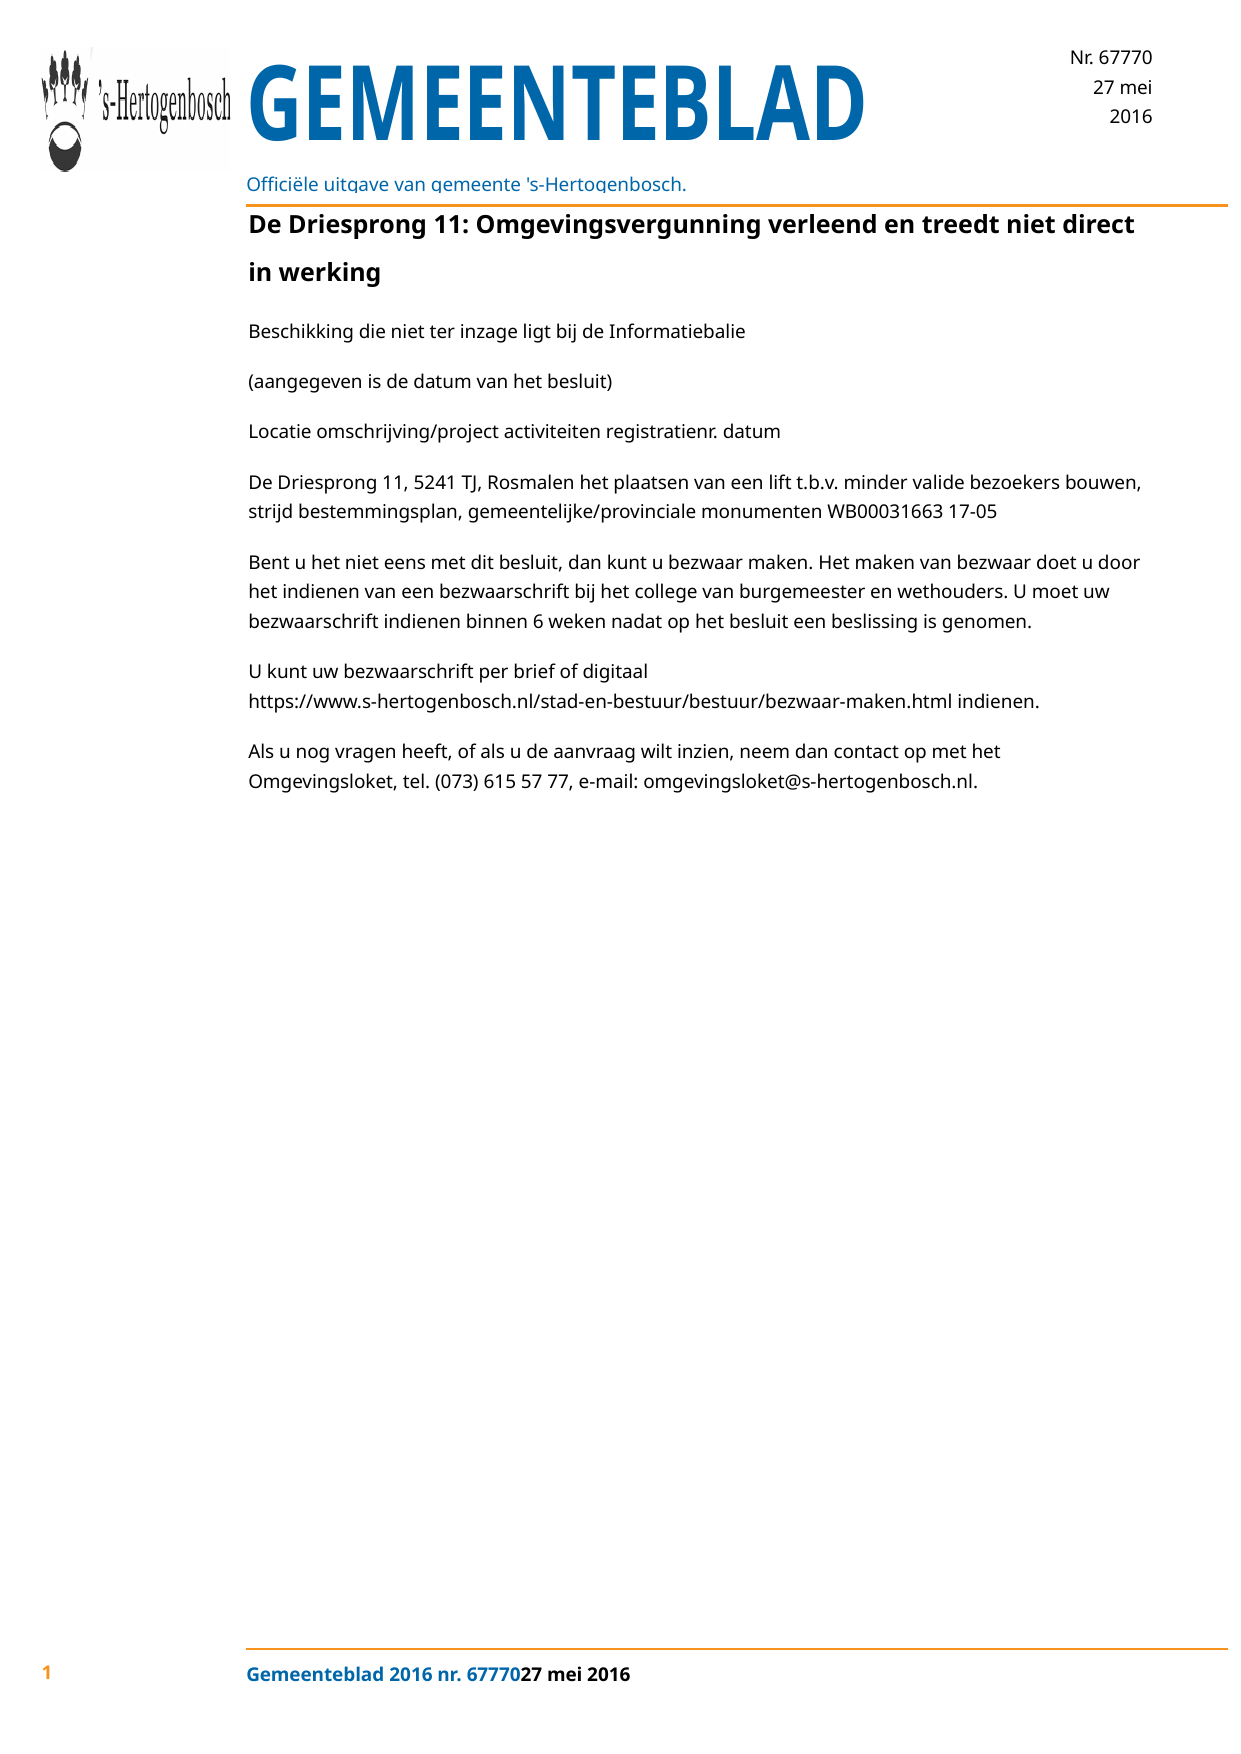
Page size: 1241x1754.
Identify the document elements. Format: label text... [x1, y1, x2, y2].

text De Driesprong 11: Omgevingsvergunning verleend en treedt niet direct in werking [248, 207, 1152, 288]
text Bent u het niet eens met dit besluit, dan kunt u bezwaar maken. Het maken van bezwaar doet u door het indienen van een bezwaarschrift bij het college van burgemeester en wethouders. U moet uw bezwaarschrift indienen binnen 6 weken nadat op het besluit een beslissing is genomen. [248, 549, 1152, 634]
text De Driesprong 11, 5241 TJ, Rosmalen het plaatsen van een lift t.b.v. minder valide bezoekers bouwen, strijd bestemmingsplan, gemeentelijke/provinciale monumenten WB00031663 17-05 [248, 469, 1152, 524]
text Beschikking die niet ter inzage ligt bij de Informatiebalie [248, 318, 1152, 344]
text U kunt uw bezwaarschrift per brief of digitaal https://www.s-hertogenbosch.nl/stad-en-bestuur/bestuur/bezwaar-maken.html indienen. [248, 659, 1152, 714]
text Locatie omschrijving/project activiteiten registratienr. datum [248, 419, 1152, 444]
picture [41, 47, 231, 172]
text (aangegeven is de datum van het besluit) [248, 368, 1152, 394]
text Als u nog vragen heeft, of als u de aanvraag wilt inzien, neem dan contact op met het Omgevingsloket, tel. (073) 615 57 77, e-mail: omgevingsloket@s-hertogenbosch.nl. [248, 739, 1152, 794]
